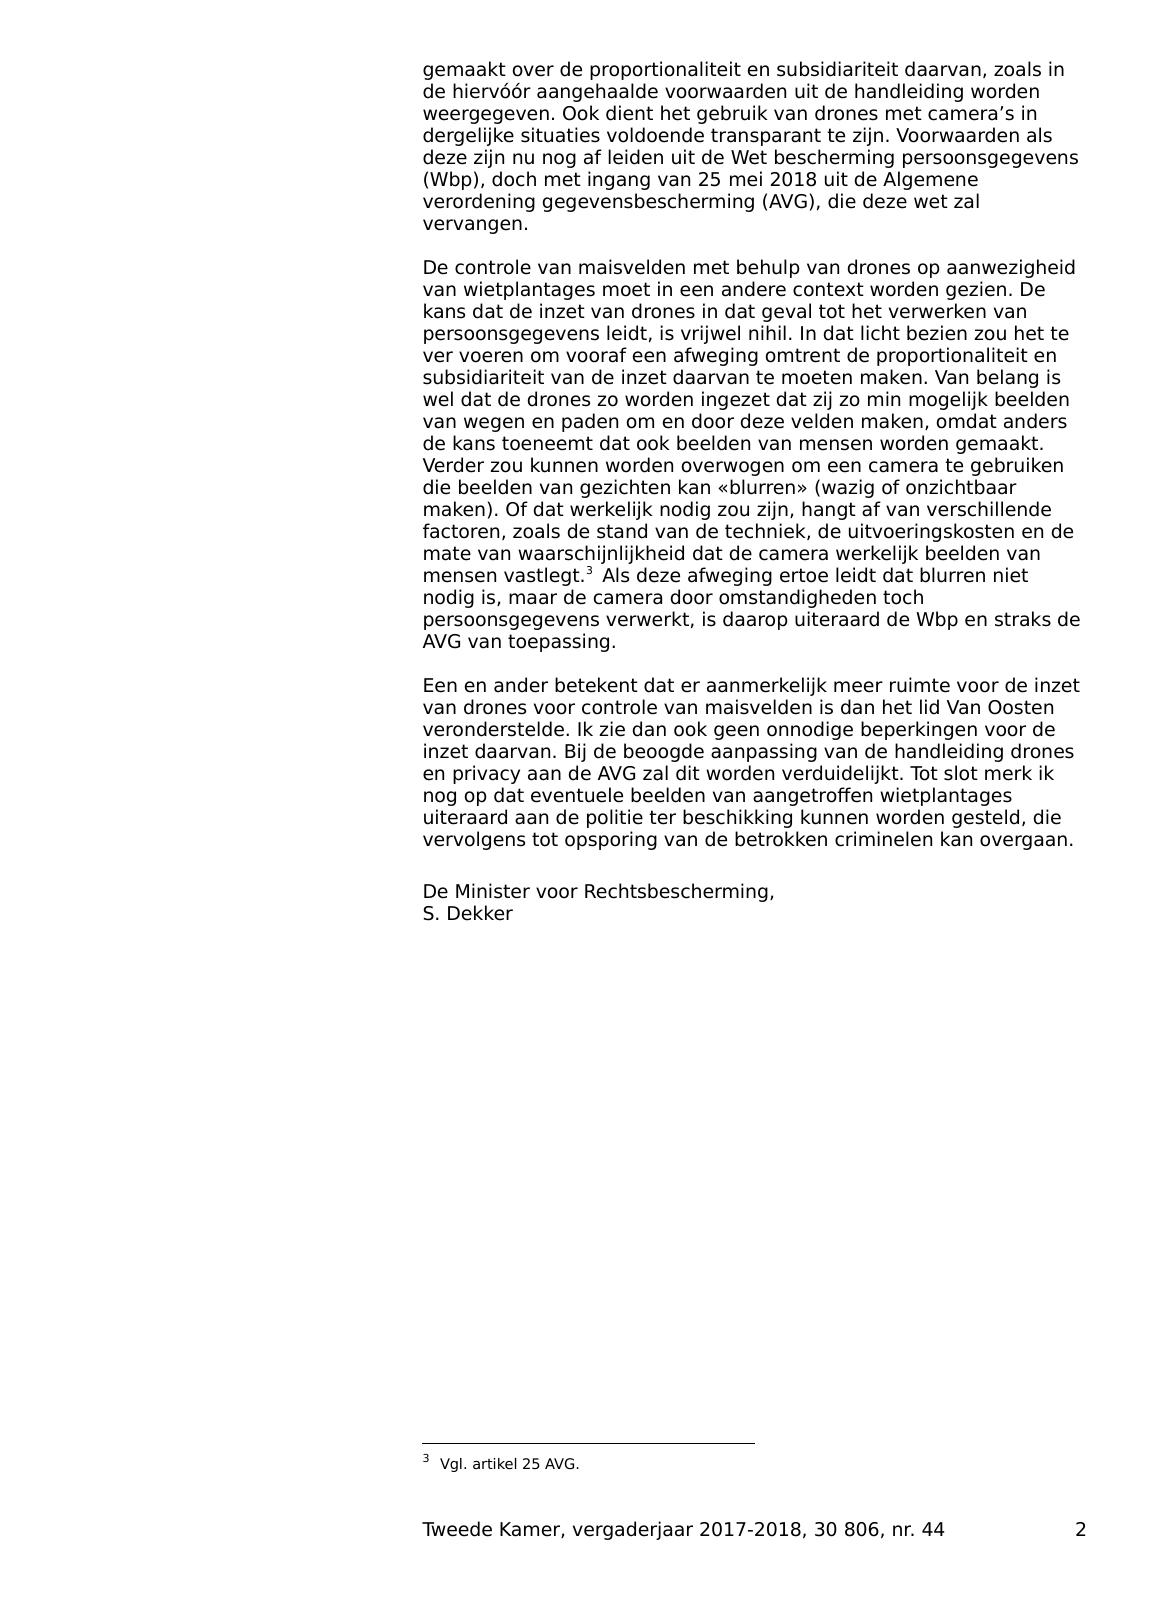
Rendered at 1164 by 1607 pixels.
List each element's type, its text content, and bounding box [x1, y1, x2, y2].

text De controle van maisvelden met behulp van drones op aanwezigheid van wietplantages moet in een andere context worden gezien. De kans dat de inzet van drones in dat geval tot het verwerken van persoonsgegevens leidt, is vrijwel nihil. In dat licht bezien zou het te ver voeren om vooraf een afweging omtrent de proportionaliteit en subsidiariteit van de inzet daarvan te moeten maken. Van belang is wel dat de drones zo worden ingezet dat zij zo min mogelijk beelden van wegen en paden om en door deze velden maken, omdat anders de kans toeneemt dat ook beelden van mensen worden gemaakt. Verder zou kunnen worden overwogen om een camera te gebruiken die beelden van gezichten kan «blurren» (wazig of onzichtbaar maken). Of dat werkelijk nodig zou zijn, hangt af van verschillende factoren, zoals de stand van de techniek, de uitvoeringskosten en de mate van waarschijnlijkheid dat de camera werkelijk beelden van mensen vastlegt. Als deze afweging ertoe leidt dat blurren niet nodig is, maar de camera door omstandigheden toch persoonsgegevens verwerkt, is daarop uiteraard de Wbp en straks de AVG van toepassing. [422, 257, 1087, 653]
text Een en ander betekent dat er aanmerkelijk meer ruimte voor de inzet van drones voor controle van maisvelden is dan het lid Van Oosten veronderstelde. Ik zie dan ook geen onnodige beperkingen voor de inzet daarvan. Bij de beoogde aanpassing van de handleiding drones en privacy aan de AVG zal dit worden verduidelijkt. Tot slot merk ik nog op dat eventuele beelden van aangetroffen wietplantages uiteraard aan de politie ter beschikking kunnen worden gesteld, die vervolgens tot opsporing van de betrokken criminelen kan overgaan. [422, 675, 1087, 851]
text gemaakt over de proportionaliteit en subsidiariteit daarvan, zoals in de hiervóór aangehaalde voorwaarden uit de handleiding worden weergegeven. Ook dient het gebruik van drones met camera’s in dergelijke situaties voldoende transparant te zijn. Voorwaarden als deze zijn nu nog af leiden uit de Wet bescherming persoonsgegevens (Wbp), doch met ingang van 25 mei 2018 uit de Algemene verordening gegevensbescherming (AVG), die deze wet zal vervangen. [422, 59, 1087, 235]
text De Minister voor Rechtsbescherming, S. Dekker [422, 881, 1087, 925]
text Vgl. artikel 25 AVG. [422, 1452, 1087, 1474]
